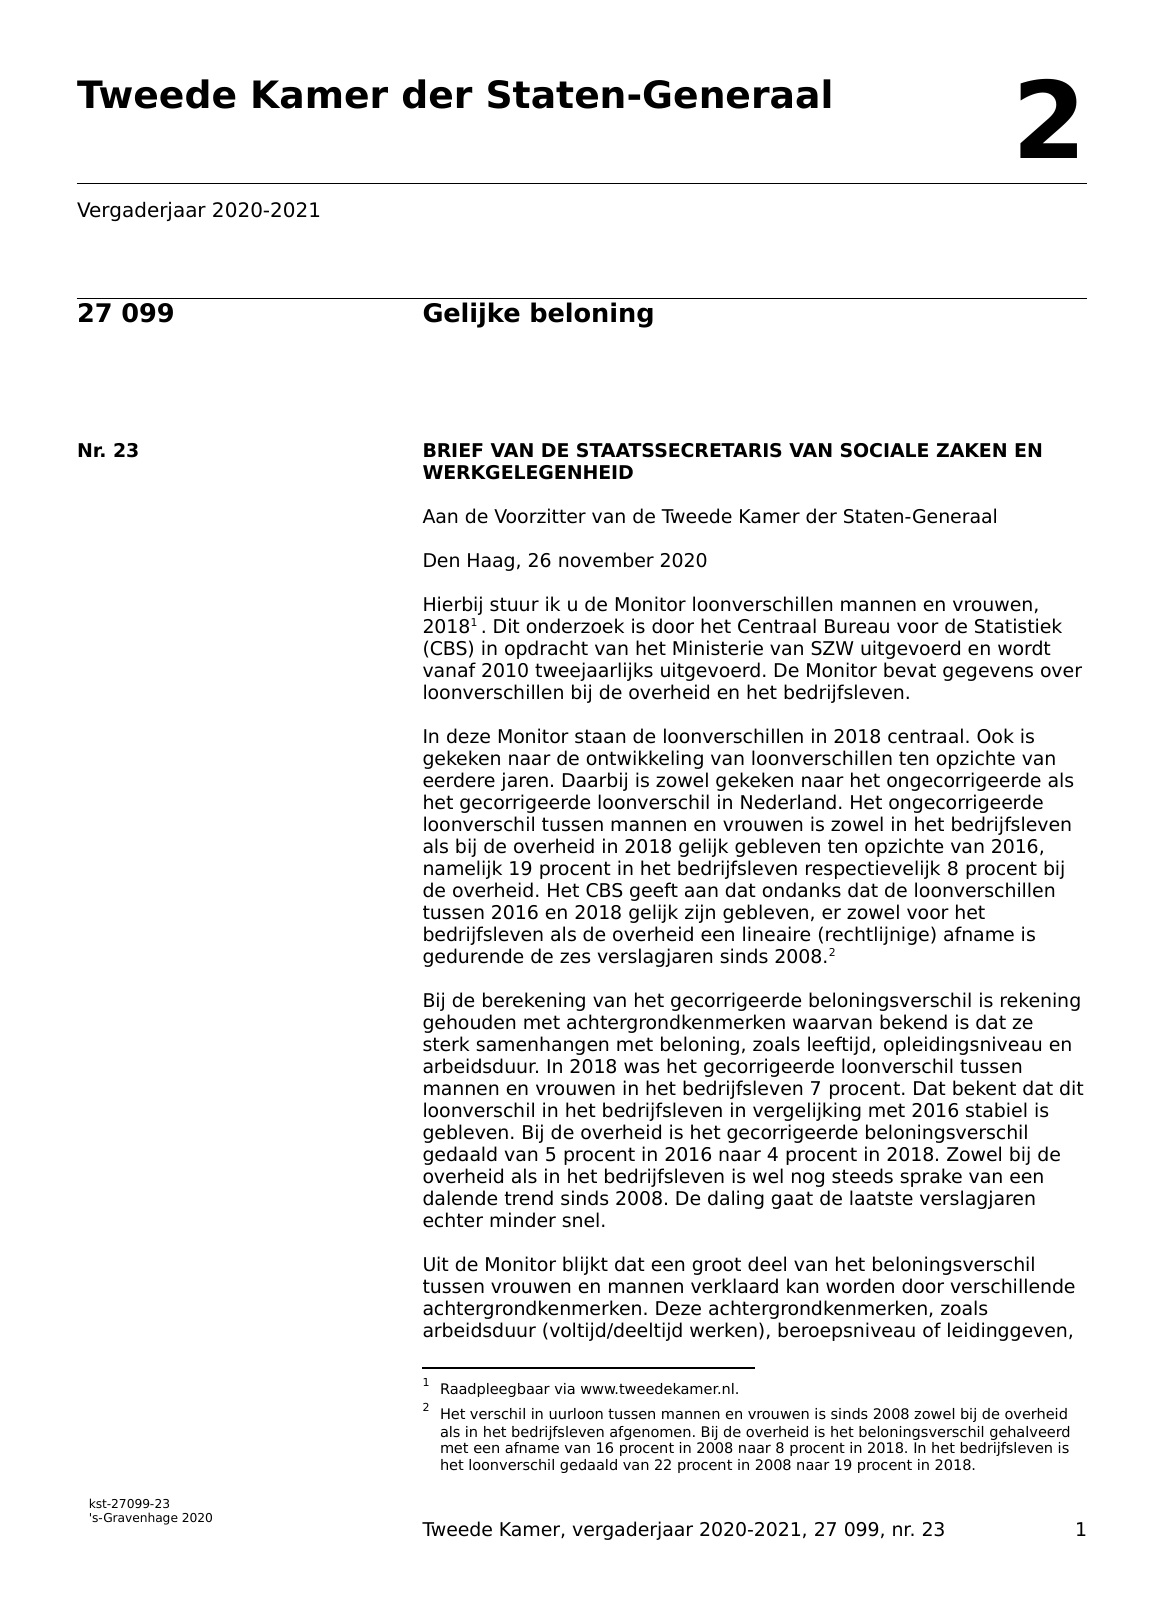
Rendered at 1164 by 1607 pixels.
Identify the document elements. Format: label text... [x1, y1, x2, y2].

text Bij de berekening van het gecorrigeerde beloningsverschil is rekening gehouden met achtergrondkenmerken waarvan bekend is dat ze sterk samenhangen met beloning, zoals leeftijd, opleidingsniveau en arbeidsduur. In 2018 was het gecorrigeerde loonverschil tussen mannen en vrouwen in het bedrijfsleven 7 procent. Dat bekent dat dit loonverschil in het bedrijfsleven in vergelijking met 2016 stabiel is gebleven. Bij de overheid is het gecorrigeerde beloningsverschil gedaald van 5 procent in 2016 naar 4 procent in 2018. Zowel bij de overheid als in het bedrijfsleven is wel nog steeds sprake van een dalende trend sinds 2008. De daling gaat de laatste verslagjaren echter minder snel. [422, 990, 1087, 1232]
text Aan de Voorzitter van de Tweede Kamer der Staten-Generaal [422, 506, 1087, 528]
subtitle Nr. 23 BRIEF VAN DE STAATSSECRETARIS VAN SOCIALE ZAKEN EN WERKGELEGENHEID [77, 440, 1087, 484]
table_header 2 [886, 59, 1087, 183]
text 's-Gravenhage 2020 [88, 1511, 323, 1525]
table_header Tweede Kamer der Staten-Generaal [77, 59, 886, 183]
text In deze Monitor staan de loonverschillen in 2018 centraal. Ook is gekeken naar de ontwikkeling van loonverschillen ten opzichte van eerdere jaren. Daarbij is zowel gekeken naar het ongecorrigeerde als het gecorrigeerde loonverschil in Nederland. Het ongecorrigeerde loonverschil tussen mannen en vrouwen is zowel in het bedrijfsleven als bij de overheid in 2018 gelijk gebleven ten opzichte van 2016, namelijk 19 procent in het bedrijfsleven respectievelijk 8 procent bij de overheid. Het CBS geeft aan dat ondanks dat de loonverschillen tussen 2016 en 2018 gelijk zijn gebleven, er zowel voor het bedrijfsleven als de overheid een lineaire (rechtlijnige) afname is gedurende de zes verslagjaren sinds 2008. [422, 726, 1087, 968]
text Raadpleegbaar via www.tweedekamer.nl. [422, 1377, 1087, 1399]
text kst-27099-23 [88, 1497, 323, 1511]
text Hierbij stuur ik u de Monitor loonverschillen mannen en vrouwen, 2018. Dit onderzoek is door het Centraal Bureau voor de Statistiek (CBS) in opdracht van het Ministerie van SZW uitgevoerd en wordt vanaf 2010 tweejaarlijks uitgevoerd. De Monitor bevat gegevens over loonverschillen bij de overheid en het bedrijfsleven. [422, 594, 1087, 704]
subtitle 27 099 Gelijke beloning [77, 299, 1087, 329]
table_cell Vergaderjaar 2020-2021 [77, 184, 1087, 298]
text Uit de Monitor blijkt dat een groot deel van het beloningsverschil tussen vrouwen en mannen verklaard kan worden door verschillende achtergrondkenmerken. Deze achtergrondkenmerken, zoals arbeidsduur (voltijd/deeltijd werken), beroepsniveau of leidinggeven, [422, 1254, 1087, 1342]
text Het verschil in uurloon tussen mannen en vrouwen is sinds 2008 zowel bij de overheid als in het bedrijfsleven afgenomen. Bij de overheid is het beloningsverschil gehalveerd met een afname van 16 procent in 2008 naar 8 procent in 2018. In het bedrijfsleven is het loonverschil gedaald van 22 procent in 2008 naar 19 procent in 2018. [422, 1402, 1087, 1474]
text Den Haag, 26 november 2020 [422, 550, 1087, 572]
